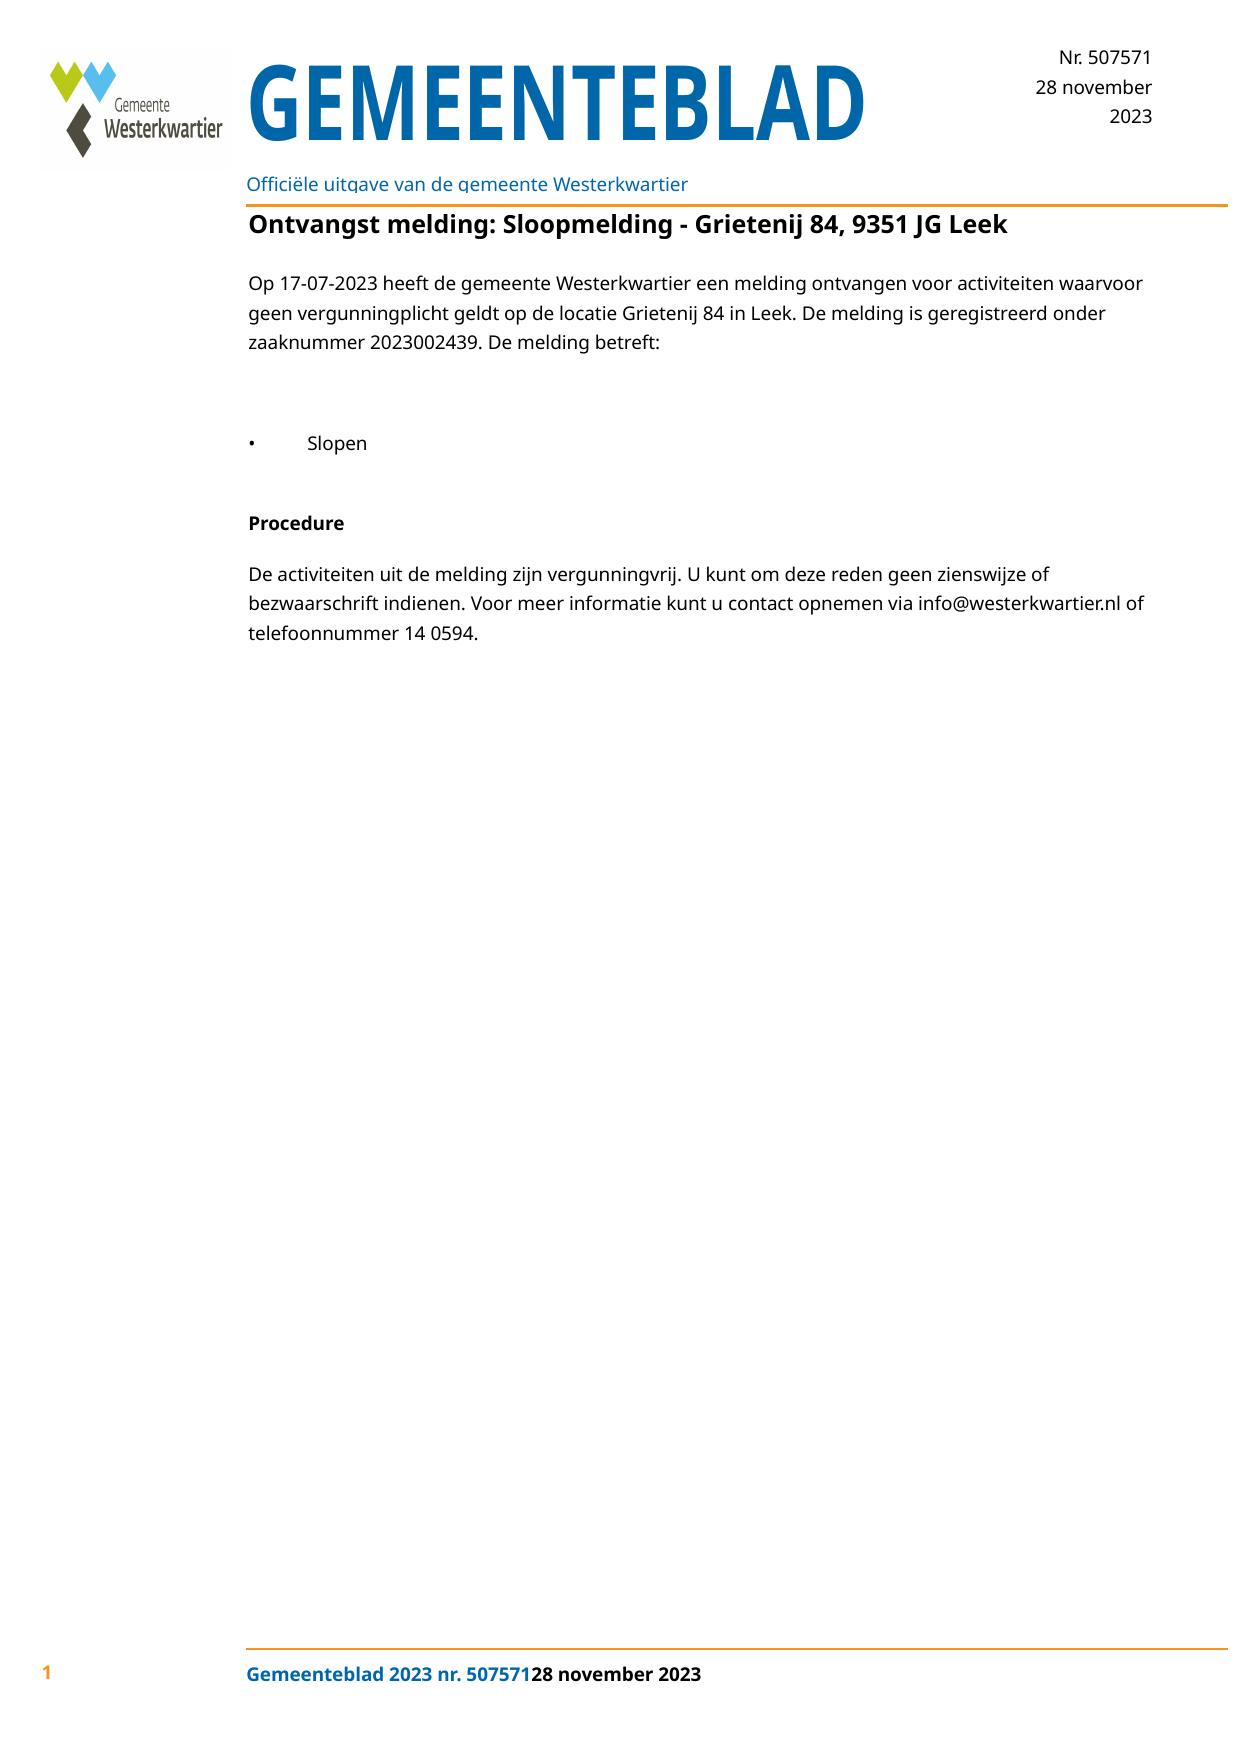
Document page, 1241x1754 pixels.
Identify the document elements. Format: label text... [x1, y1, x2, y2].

list Slopen [248, 430, 1152, 456]
text Op 17-07-2023 heeft de gemeente Westerkwartier een melding ontvangen voor activiteiten waarvoor geen vergunningplicht geldt op de locatie Grietenij 84 in Leek. De melding is geregistreerd onder zaaknummer 2023002439. De melding betreft: [248, 270, 1152, 355]
picture [41, 47, 231, 172]
text Ontvangst melding: Sloopmelding - Grietenij 84, 9351 JG Leek [248, 207, 1152, 241]
text De activiteiten uit de melding zijn vergunningvrij. U kunt om deze reden geen zienswijze of bezwaarschrift indienen. Voor meer informatie kunt u contact opnemen via info@westerkwartier.nl of telefoonnummer 14 0594. [248, 561, 1152, 646]
text Procedure [248, 510, 1152, 536]
